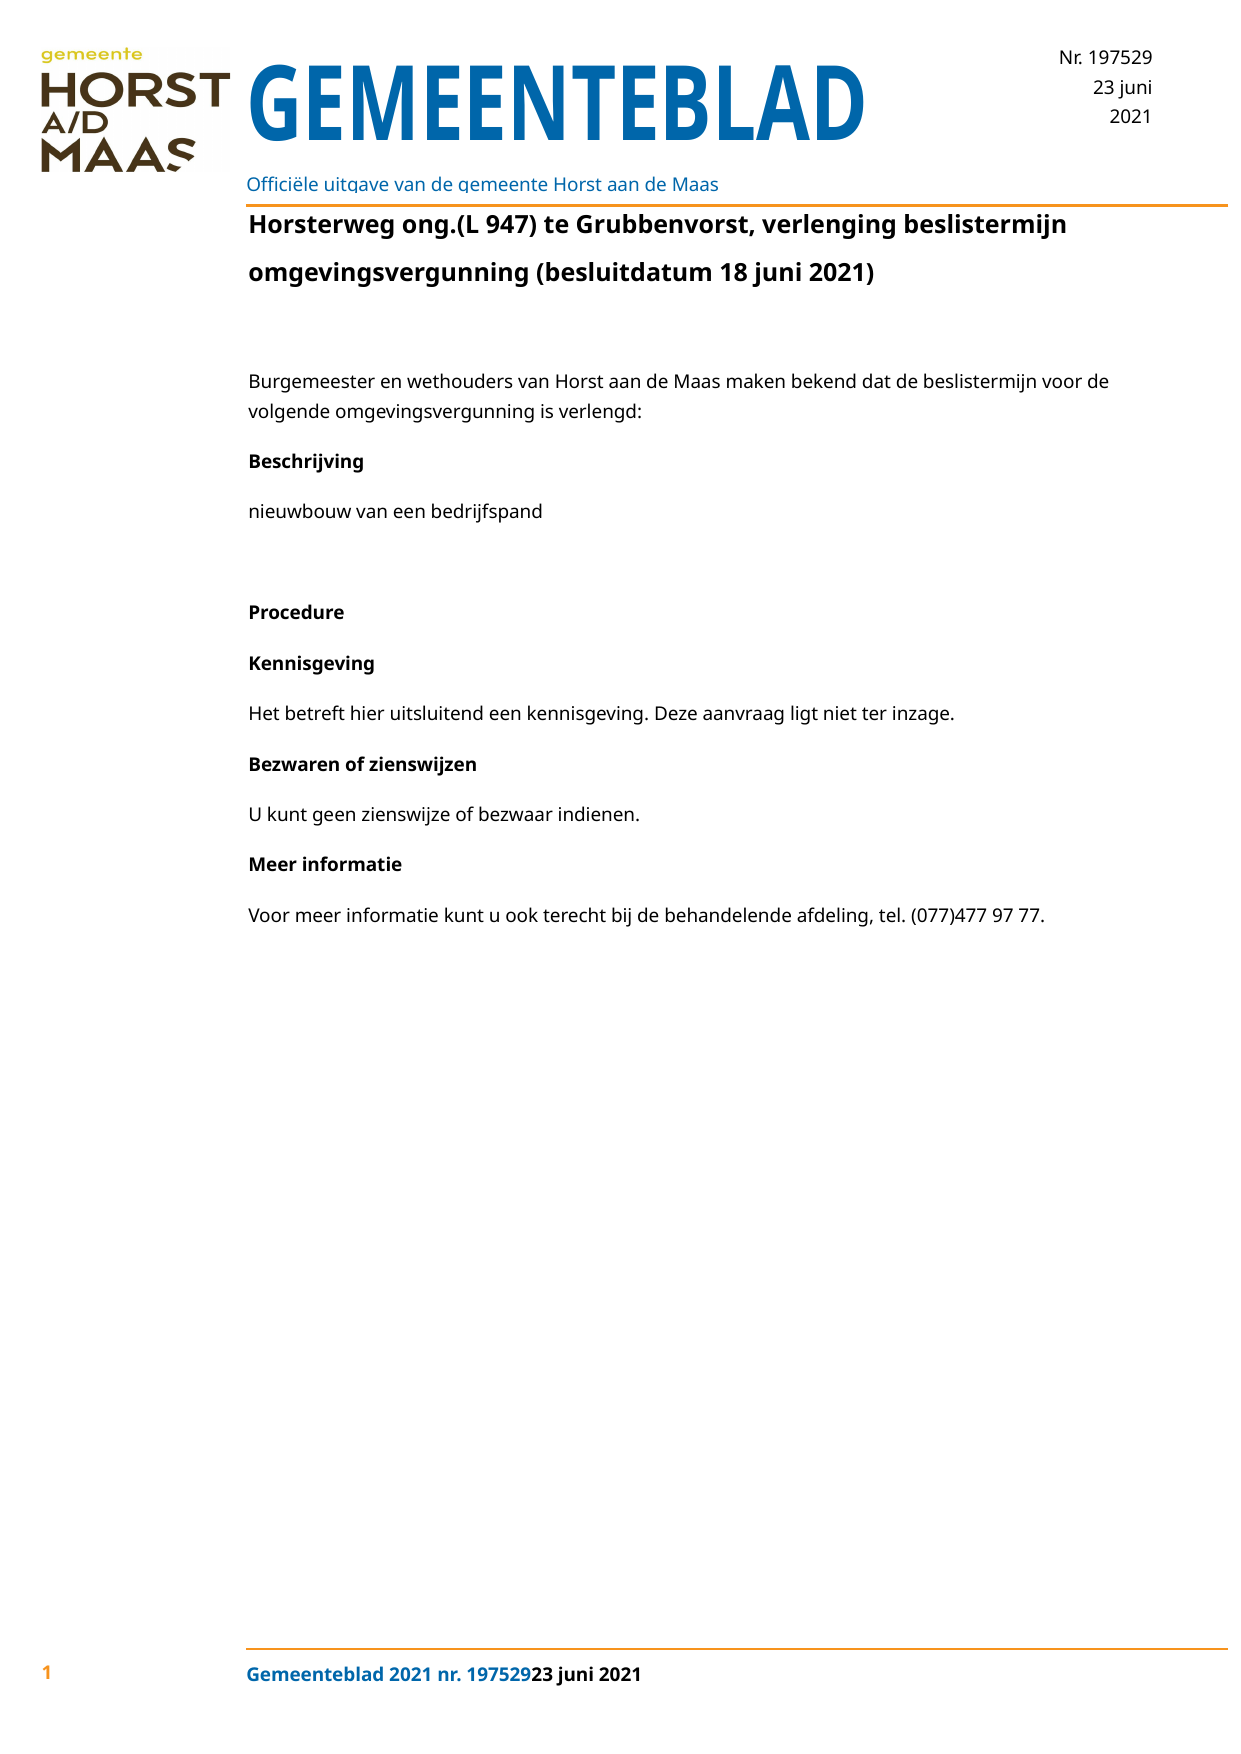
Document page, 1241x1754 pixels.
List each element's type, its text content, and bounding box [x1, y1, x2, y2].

text Kennisgeving [248, 650, 1152, 676]
picture [41, 47, 231, 172]
text nieuwbouw van een bedrijfspand [248, 499, 1152, 524]
text Burgemeester en wethouders van Horst aan de Maas maken bekend dat de beslistermijn voor de volgende omgevingsvergunning is verlengd: [248, 368, 1152, 424]
text U kunt geen zienswijze of bezwaar indienen. [248, 801, 1152, 827]
text Beschrijving [248, 448, 1152, 474]
text Voor meer informatie kunt u ook terecht bij de behandelende afdeling, tel. (077)477 97 77. [248, 902, 1152, 928]
text Horsterweg ong.(L 947) te Grubbenvorst, verlenging beslistermijn omgevingsvergunning (besluitdatum 18 juni 2021) [248, 207, 1152, 288]
text Meer informatie [248, 852, 1152, 877]
text Bezwaren of zienswijzen [248, 751, 1152, 777]
text Procedure [248, 599, 1152, 625]
text Het betreft hier uitsluitend een kennisgeving. Deze aanvraag ligt niet ter inzage. [248, 700, 1152, 726]
